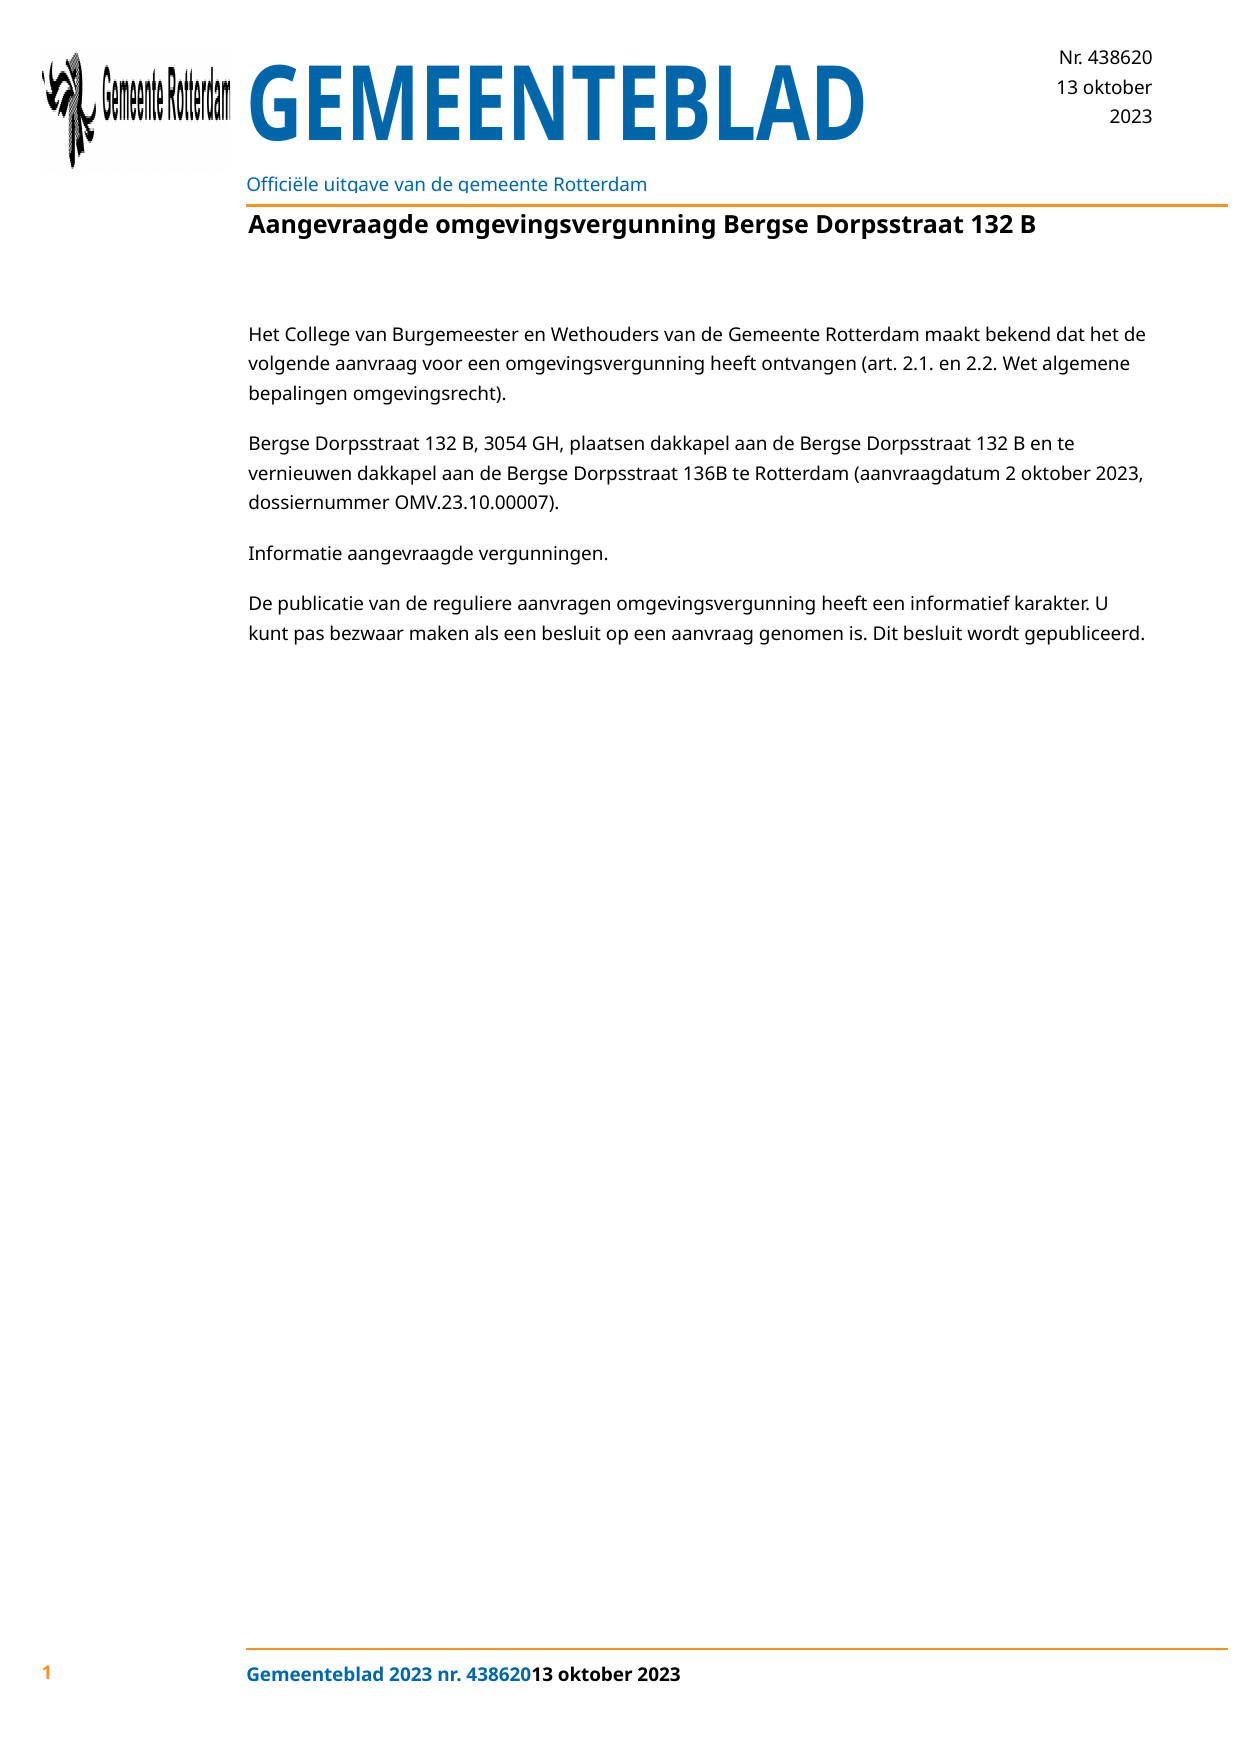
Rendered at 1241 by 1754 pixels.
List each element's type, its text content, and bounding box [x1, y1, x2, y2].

text Informatie aangevraagde vergunningen. [248, 540, 1152, 566]
picture [41, 47, 231, 172]
text Aangevraagde omgevingsvergunning Bergse Dorpsstraat 132 B [248, 207, 1152, 241]
text Het College van Burgemeester en Wethouders van de Gemeente Rotterdam maakt bekend dat het de volgende aanvraag voor een omgevingsvergunning heeft ontvangen (art. 2.1. en 2.2. Wet algemene bepalingen omgevingsrecht). [248, 321, 1152, 406]
text Bergse Dorpsstraat 132 B, 3054 GH, plaatsen dakkapel aan de Bergse Dorpsstraat 132 B en te vernieuwen dakkapel aan de Bergse Dorpsstraat 136B te Rotterdam (aanvraagdatum 2 oktober 2023, dossiernummer OMV.23.10.00007). [248, 430, 1152, 515]
text De publicatie van de reguliere aanvragen omgevingsvergunning heeft een informatief karakter. U kunt pas bezwaar maken als een besluit op een aanvraag genomen is. Dit besluit wordt gepubliceerd. [248, 590, 1152, 646]
